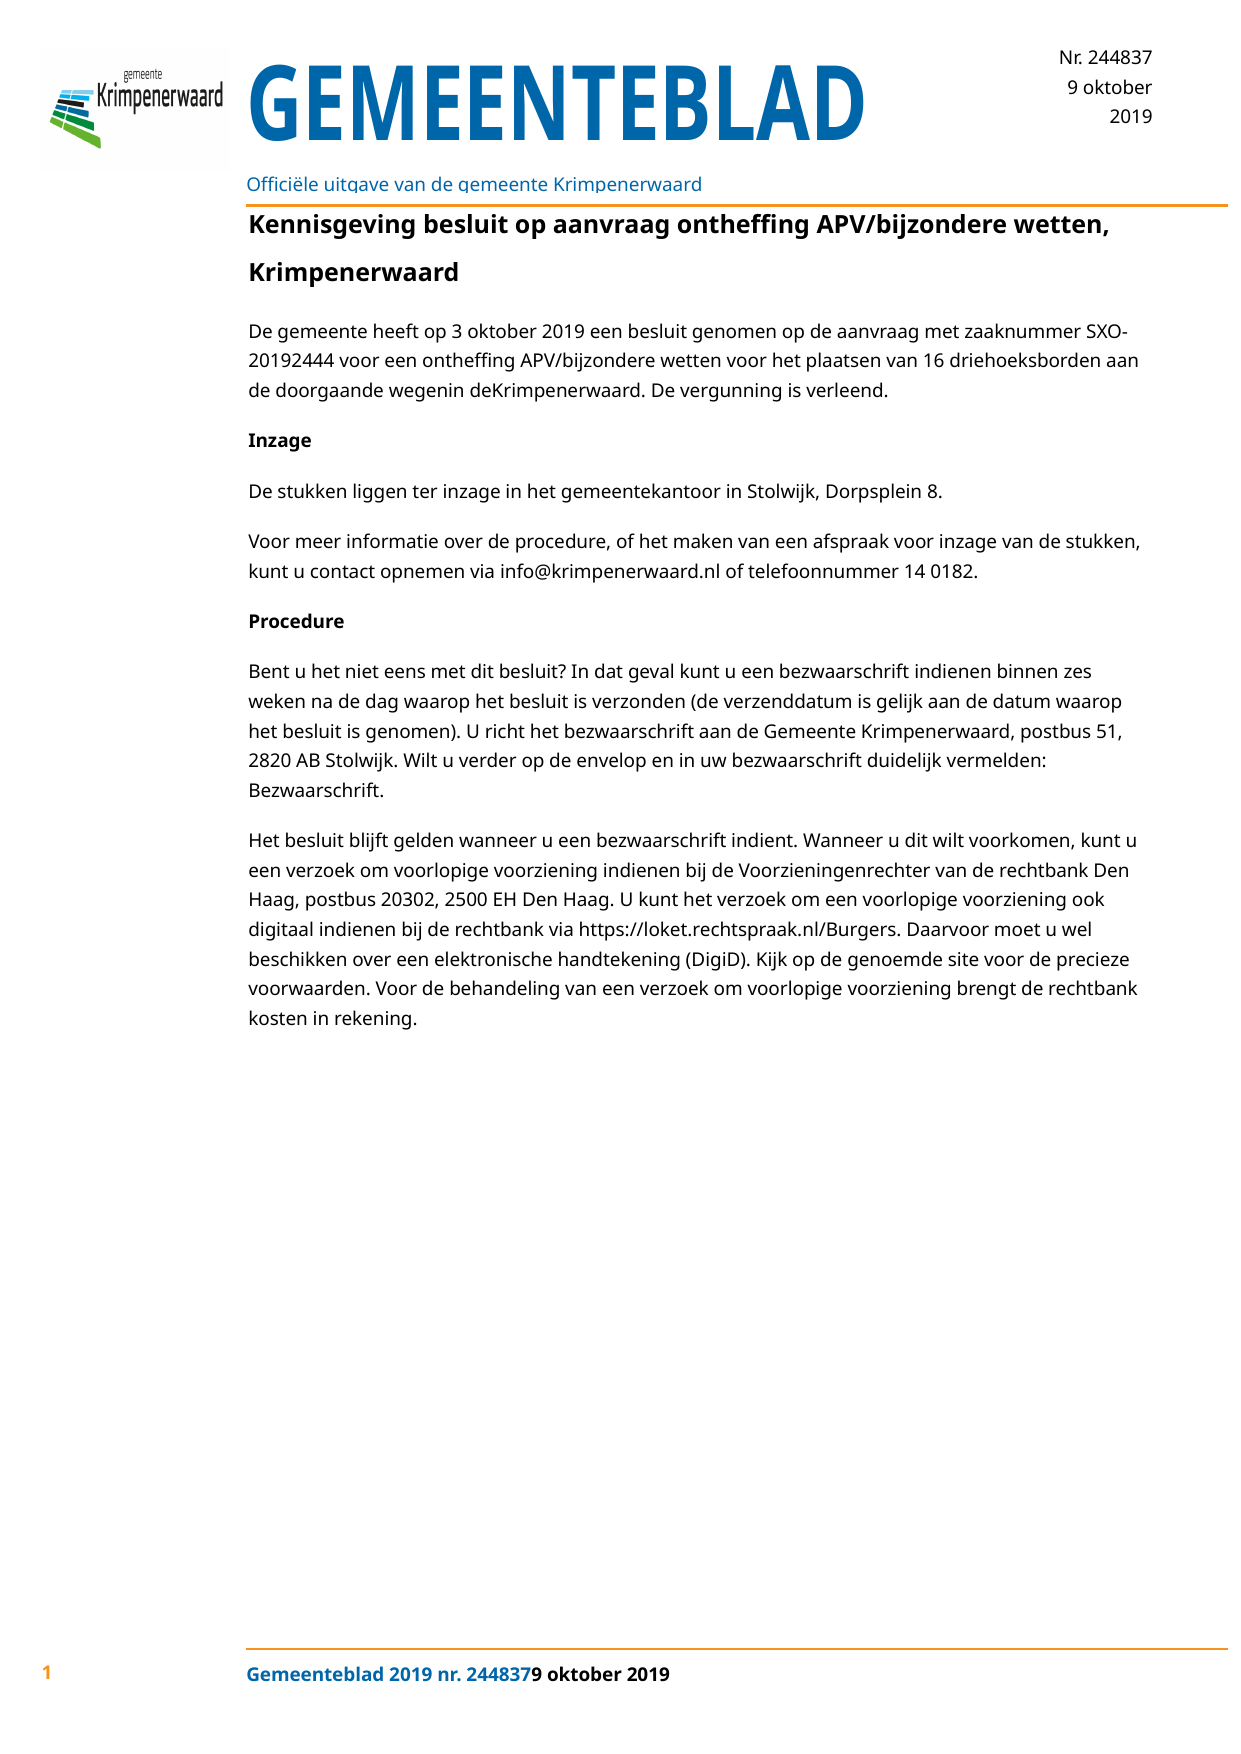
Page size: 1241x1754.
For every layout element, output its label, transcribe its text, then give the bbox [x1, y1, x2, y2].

text Inzage [248, 427, 1152, 453]
text Het besluit blijft gelden wanneer u een bezwaarschrift indient. Wanneer u dit wilt voorkomen, kunt u een verzoek om voorlopige voorziening indienen bij de Voorzieningenrechter van de rechtbank Den Haag, postbus 20302, 2500 EH Den Haag. U kunt het verzoek om een voorlopige voorziening ook digitaal indienen bij de rechtbank via https://loket.rechtspraak.nl/Burgers. Daarvoor moet u wel beschikken over een elektronische handtekening (DigiD). Kijk op de genoemde site voor de precieze voorwaarden. Voor de behandeling van een verzoek om voorlopige voorziening brengt de rechtbank kosten in rekening. [248, 827, 1152, 1031]
text Bent u het niet eens met dit besluit? In dat geval kunt u een bezwaarschrift indienen binnen zes weken na de dag waarop het besluit is verzonden (de verzenddatum is gelijk aan de datum waarop het besluit is genomen). U richt het bezwaarschrift aan de Gemeente Krimpenerwaard, postbus 51, 2820 AB Stolwijk. Wilt u verder op de envelop en in uw bezwaarschrift duidelijk vermelden: Bezwaarschrift. [248, 659, 1152, 803]
picture [41, 47, 231, 172]
text Kennisgeving besluit op aanvraag ontheffing APV/bijzondere wetten, Krimpenerwaard [248, 207, 1152, 288]
text De stukken liggen ter inzage in het gemeentekantoor in Stolwijk, Dorpsplein 8. [248, 478, 1152, 504]
text Procedure [248, 608, 1152, 634]
text Voor meer informatie over de procedure, of het maken van een afspraak voor inzage van de stukken, kunt u contact opnemen via info@krimpenerwaard.nl of telefoonnummer 14 0182. [248, 528, 1152, 584]
text De gemeente heeft op 3 oktober 2019 een besluit genomen op de aanvraag met zaaknummer SXO-20192444 voor een ontheffing APV/bijzondere wetten voor het plaatsen van 16 driehoeksborden aan de doorgaande wegenin deKrimpenerwaard. De vergunning is verleend. [248, 318, 1152, 403]
